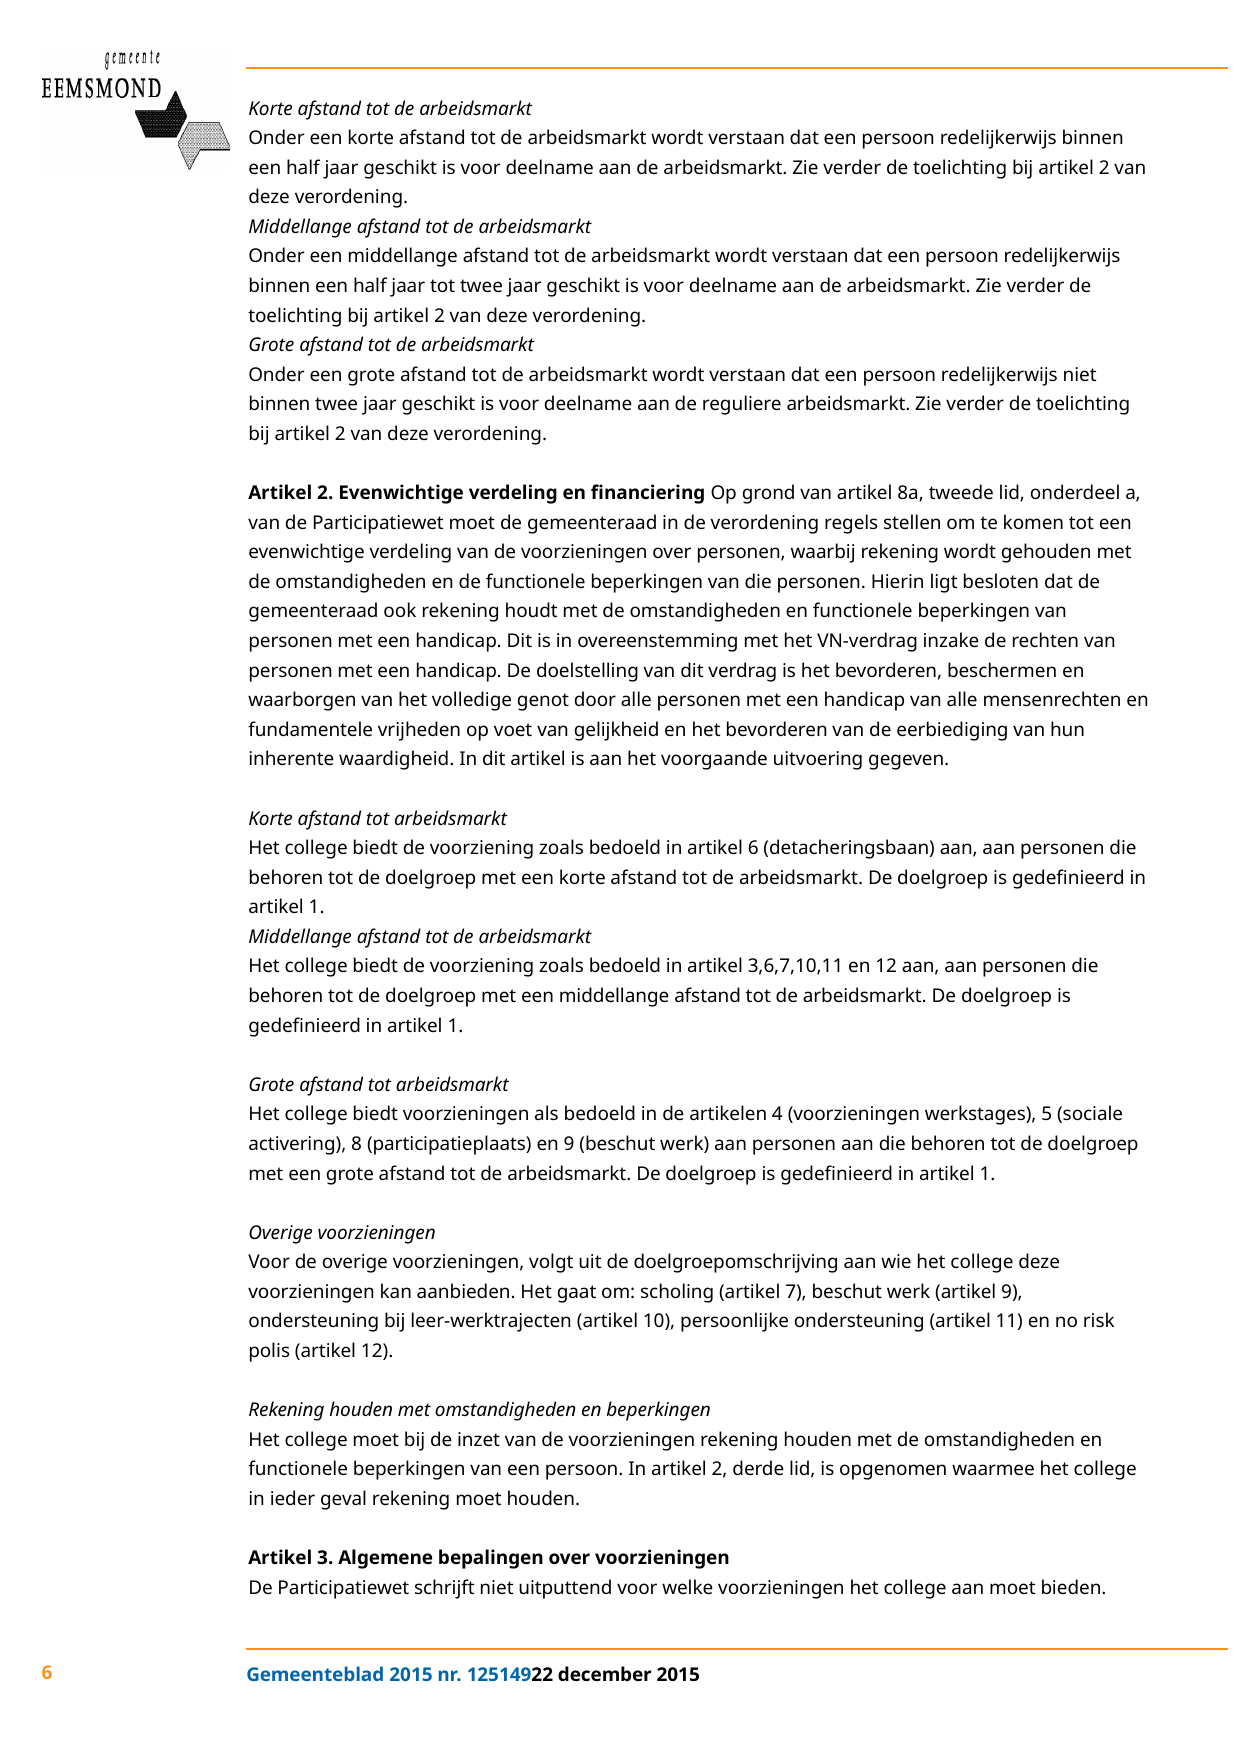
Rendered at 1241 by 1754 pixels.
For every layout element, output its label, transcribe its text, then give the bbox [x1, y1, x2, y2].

text Het college biedt de voorziening zoals bedoeld in artikel 3,6,7,10,11 en 12 aan, aan personen die behoren tot de doelgroep met een middellange afstand tot de arbeidsmarkt. De doelgroep is gedefinieerd in artikel 1. [248, 953, 1152, 1038]
text Grote afstand tot de arbeidsmarkt [248, 331, 1152, 357]
text Artikel 3. Algemene bepalingen over voorzieningen [248, 1544, 1152, 1570]
text Korte afstand tot de arbeidsmarkt [248, 95, 1152, 121]
text Artikel 2. Evenwichtige verdeling en financiering Op grond van artikel 8a, tweede lid, onderdeel a, van de Participatiewet moet de gemeenteraad in de verordening regels stellen om te komen tot een evenwichtige verdeling van de voorzieningen over personen, waarbij rekening wordt gehouden met de omstandigheden en de functionele beperkingen van die personen. Hierin ligt besloten dat de gemeenteraad ook rekening houdt met de omstandigheden en functionele beperkingen van personen met een handicap. Dit is in overeenstemming met het VN-verdrag inzake de rechten van personen met een handicap. De doelstelling van dit verdrag is het bevorderen, beschermen en waarborgen van het volledige genot door alle personen met een handicap van alle mensenrechten en fundamentele vrijheden op voet van gelijkheid en het bevorderen van de eerbiediging van hun inherente waardigheid. In dit artikel is aan het voorgaande uitvoering gegeven. [248, 479, 1152, 771]
text Overige voorzieningen [248, 1219, 1152, 1245]
text Het college biedt de voorziening zoals bedoeld in artikel 6 (detacheringsbaan) aan, aan personen die behoren tot de doelgroep met een korte afstand tot de arbeidsmarkt. De doelgroep is gedefinieerd in artikel 1. [248, 834, 1152, 919]
text Middellange afstand tot de arbeidsmarkt [248, 923, 1152, 949]
text Onder een grote afstand tot de arbeidsmarkt wordt verstaan dat een persoon redelijkerwijs niet binnen twee jaar geschikt is voor deelname aan de reguliere arbeidsmarkt. Zie verder de toelichting bij artikel 2 van deze verordening. [248, 361, 1152, 446]
text Rekening houden met omstandigheden en beperkingen [248, 1396, 1152, 1422]
text Grote afstand tot arbeidsmarkt [248, 1071, 1152, 1097]
text Het college moet bij de inzet van de voorzieningen rekening houden met de omstandigheden en functionele beperkingen van een persoon. In artikel 2, derde lid, is opgenomen waarmee het college in ieder geval rekening moet houden. [248, 1426, 1152, 1511]
text Voor de overige voorzieningen, volgt uit de doelgroepomschrijving aan wie het college deze voorzieningen kan aanbieden. Het gaat om: scholing (artikel 7), beschut werk (artikel 9), ondersteuning bij leer-werktrajecten (artikel 10), persoonlijke ondersteuning (artikel 11) en no risk polis (artikel 12). [248, 1248, 1152, 1363]
text Onder een korte afstand tot de arbeidsmarkt wordt verstaan dat een persoon redelijkerwijs binnen een half jaar geschikt is voor deelname aan de arbeidsmarkt. Zie verder de toelichting bij artikel 2 van deze verordening. [248, 124, 1152, 209]
picture [41, 47, 231, 172]
text Korte afstand tot arbeidsmarkt [248, 805, 1152, 831]
text Het college biedt voorzieningen als bedoeld in de artikelen 4 (voorzieningen werkstages), 5 (sociale activering), 8 (participatieplaats) en 9 (beschut werk) aan personen aan die behoren tot de doelgroep met een grote afstand tot de arbeidsmarkt. De doelgroep is gedefinieerd in artikel 1. [248, 1101, 1152, 1186]
text Middellange afstand tot de arbeidsmarkt [248, 213, 1152, 239]
text De Participatiewet schrijft niet uitputtend voor welke voorzieningen het college aan moet bieden. [248, 1574, 1152, 1600]
text Onder een middellange afstand tot de arbeidsmarkt wordt verstaan dat een persoon redelijkerwijs binnen een half jaar tot twee jaar geschikt is voor deelname aan de arbeidsmarkt. Zie verder de toelichting bij artikel 2 van deze verordening. [248, 243, 1152, 328]
